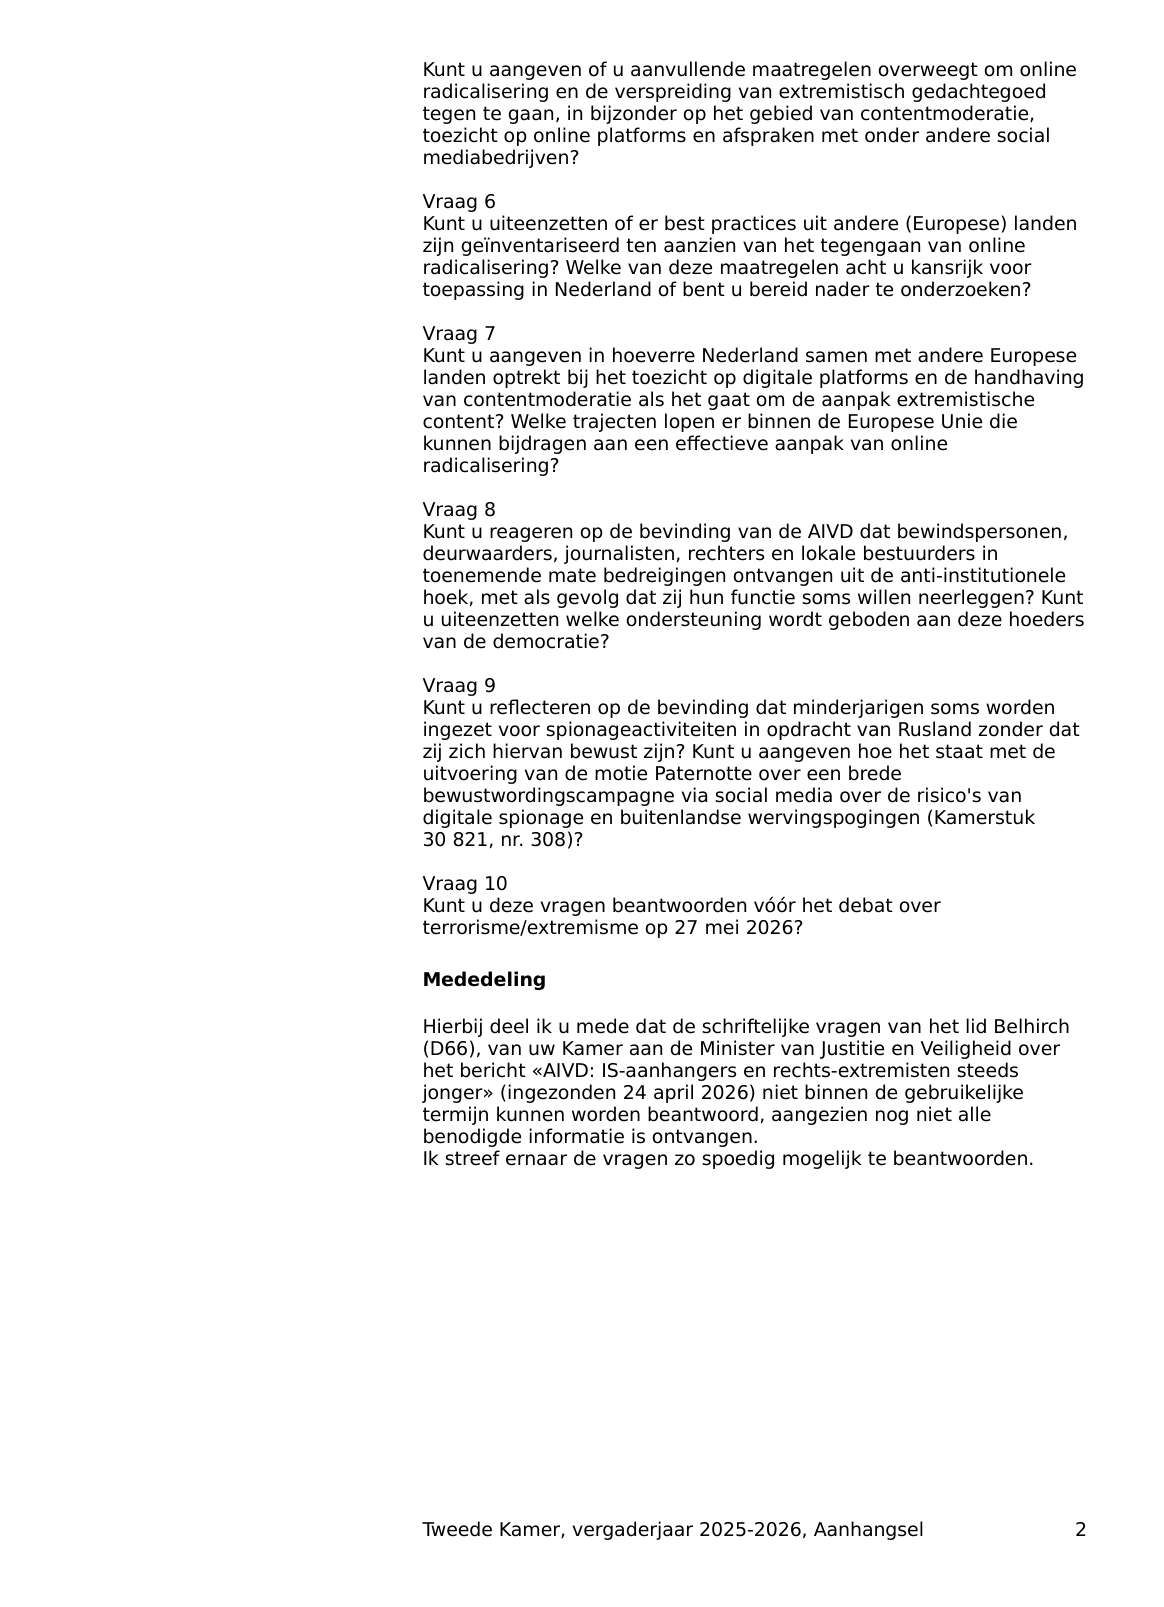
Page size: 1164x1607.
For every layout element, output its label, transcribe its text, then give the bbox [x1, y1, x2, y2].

text Kunt u deze vragen beantwoorden vóór het debat over terrorisme/extremisme op 27 mei 2026? [422, 895, 1087, 939]
text Vraag 9 [422, 675, 1087, 697]
text Kunt u aangeven of u aanvullende maatregelen overweegt om online radicalisering en de verspreiding van extremistisch gedachtegoed tegen te gaan, in bijzonder op het gebied van contentmoderatie, toezicht op online platforms en afspraken met onder andere social mediabedrijven? [422, 59, 1087, 169]
text Vraag 6 [422, 191, 1087, 213]
subtitle Mededeling [422, 969, 1087, 991]
text Vraag 7 [422, 323, 1087, 345]
text Kunt u uiteenzetten of er best practices uit andere (Europese) landen zijn geïnventariseerd ten aanzien van het tegengaan van online radicalisering? Welke van deze maatregelen acht u kansrijk voor toepassing in Nederland of bent u bereid nader te onderzoeken? [422, 213, 1087, 301]
text Vraag 8 [422, 499, 1087, 521]
text Vraag 10 [422, 873, 1087, 895]
text Ik streef ernaar de vragen zo spoedig mogelijk te beantwoorden. [422, 1148, 1087, 1170]
text Kunt u reflecteren op de bevinding dat minderjarigen soms worden ingezet voor spionageactiviteiten in opdracht van Rusland zonder dat zij zich hiervan bewust zijn? Kunt u aangeven hoe het staat met de uitvoering van de motie Paternotte over een brede bewustwordingscampagne via social media over de risico's van digitale spionage en buitenlandse wervingspogingen (Kamerstuk 30 821, nr. 308)? [422, 697, 1087, 851]
text Hierbij deel ik u mede dat de schriftelijke vragen van het lid Belhirch (D66), van uw Kamer aan de Minister van Justitie en Veiligheid over het bericht «AIVD: IS-aanhangers en rechts-extremisten steeds jonger» (ingezonden 24 april 2026) niet binnen de gebruikelijke termijn kunnen worden beantwoord, aangezien nog niet alle benodigde informatie is ontvangen. [422, 1016, 1087, 1148]
text Kunt u reageren op de bevinding van de AIVD dat bewindspersonen, deurwaarders, journalisten, rechters en lokale bestuurders in toenemende mate bedreigingen ontvangen uit de anti-institutionele hoek, met als gevolg dat zij hun functie soms willen neerleggen? Kunt u uiteenzetten welke ondersteuning wordt geboden aan deze hoeders van de democratie? [422, 521, 1087, 653]
text Kunt u aangeven in hoeverre Nederland samen met andere Europese landen optrekt bij het toezicht op digitale platforms en de handhaving van contentmoderatie als het gaat om de aanpak extremistische content? Welke trajecten lopen er binnen de Europese Unie die kunnen bijdragen aan een effectieve aanpak van online radicalisering? [422, 345, 1087, 477]
